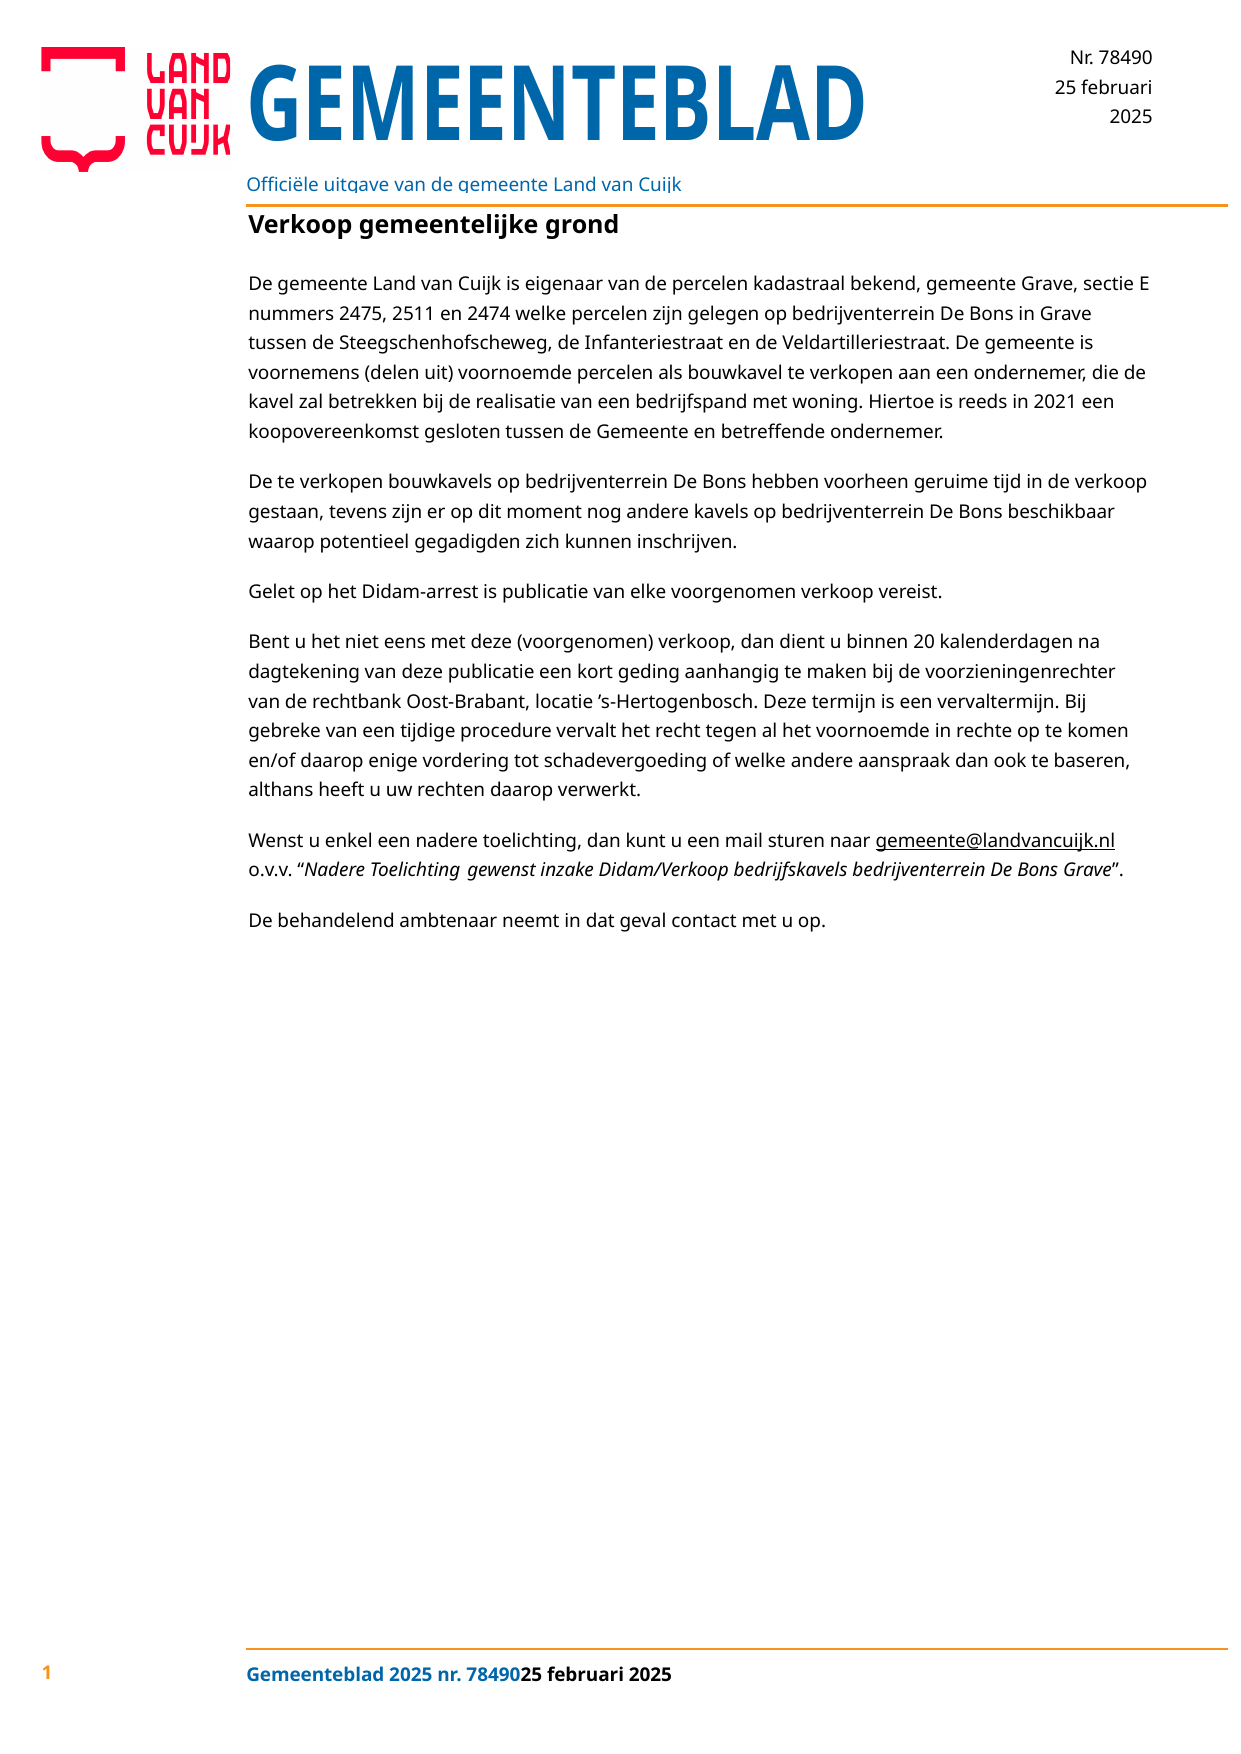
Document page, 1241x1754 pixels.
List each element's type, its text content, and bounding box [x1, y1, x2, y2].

picture [41, 47, 231, 172]
text De gemeente Land van Cuijk is eigenaar van de percelen kadastraal bekend, gemeente Grave, sectie E nummers 2475, 2511 en 2474 welke percelen zijn gelegen op bedrijventerrein De Bons in Grave tussen de Steegschenhofscheweg, de Infanteriestraat en de Veldartilleriestraat. De gemeente is voornemens (delen uit) voornoemde percelen als bouwkavel te verkopen aan een ondernemer, die de kavel zal betrekken bij de realisatie van een bedrijfspand met woning. Hiertoe is reeds in 2021 een koopovereenkomst gesloten tussen de Gemeente en betreffende ondernemer. [248, 270, 1152, 444]
text Bent u het niet eens met deze (voorgenomen) verkoop, dan dient u binnen 20 kalenderdagen na dagtekening van deze publicatie een kort geding aanhangig te maken bij de voorzieningenrechter van de rechtbank Oost-Brabant, locatie ’s-Hertogenbosch. Deze termijn is een vervaltermijn. Bij gebreke van een tijdige procedure vervalt het recht tegen al het voornoemde in rechte op te komen en/of daarop enige vordering tot schadevergoeding of welke andere aanspraak dan ook te baseren, althans heeft u uw rechten daarop verwerkt. [248, 629, 1152, 802]
text De te verkopen bouwkavels op bedrijventerrein De Bons hebben voorheen geruime tijd in de verkoop gestaan, tevens zijn er op dit moment nog andere kavels op bedrijventerrein De Bons beschikbaar waarop potentieel gegadigden zich kunnen inschrijven. [248, 469, 1152, 553]
text De behandelend ambtenaar neemt in dat geval contact met u op. [248, 907, 1152, 933]
text Wenst u enkel een nadere toelichting, dan kunt u een mail sturen naar gemeente@landvancuijk.nl o.v.v. “Nadere Toelichting gewenst inzake Didam/Verkoop bedrijfskavels bedrijventerrein De Bons Grave”. [248, 827, 1152, 882]
text Verkoop gemeentelijke grond [248, 207, 1152, 241]
text Gelet op het Didam-arrest is publicatie van elke voorgenomen verkoop vereist. [248, 578, 1152, 604]
